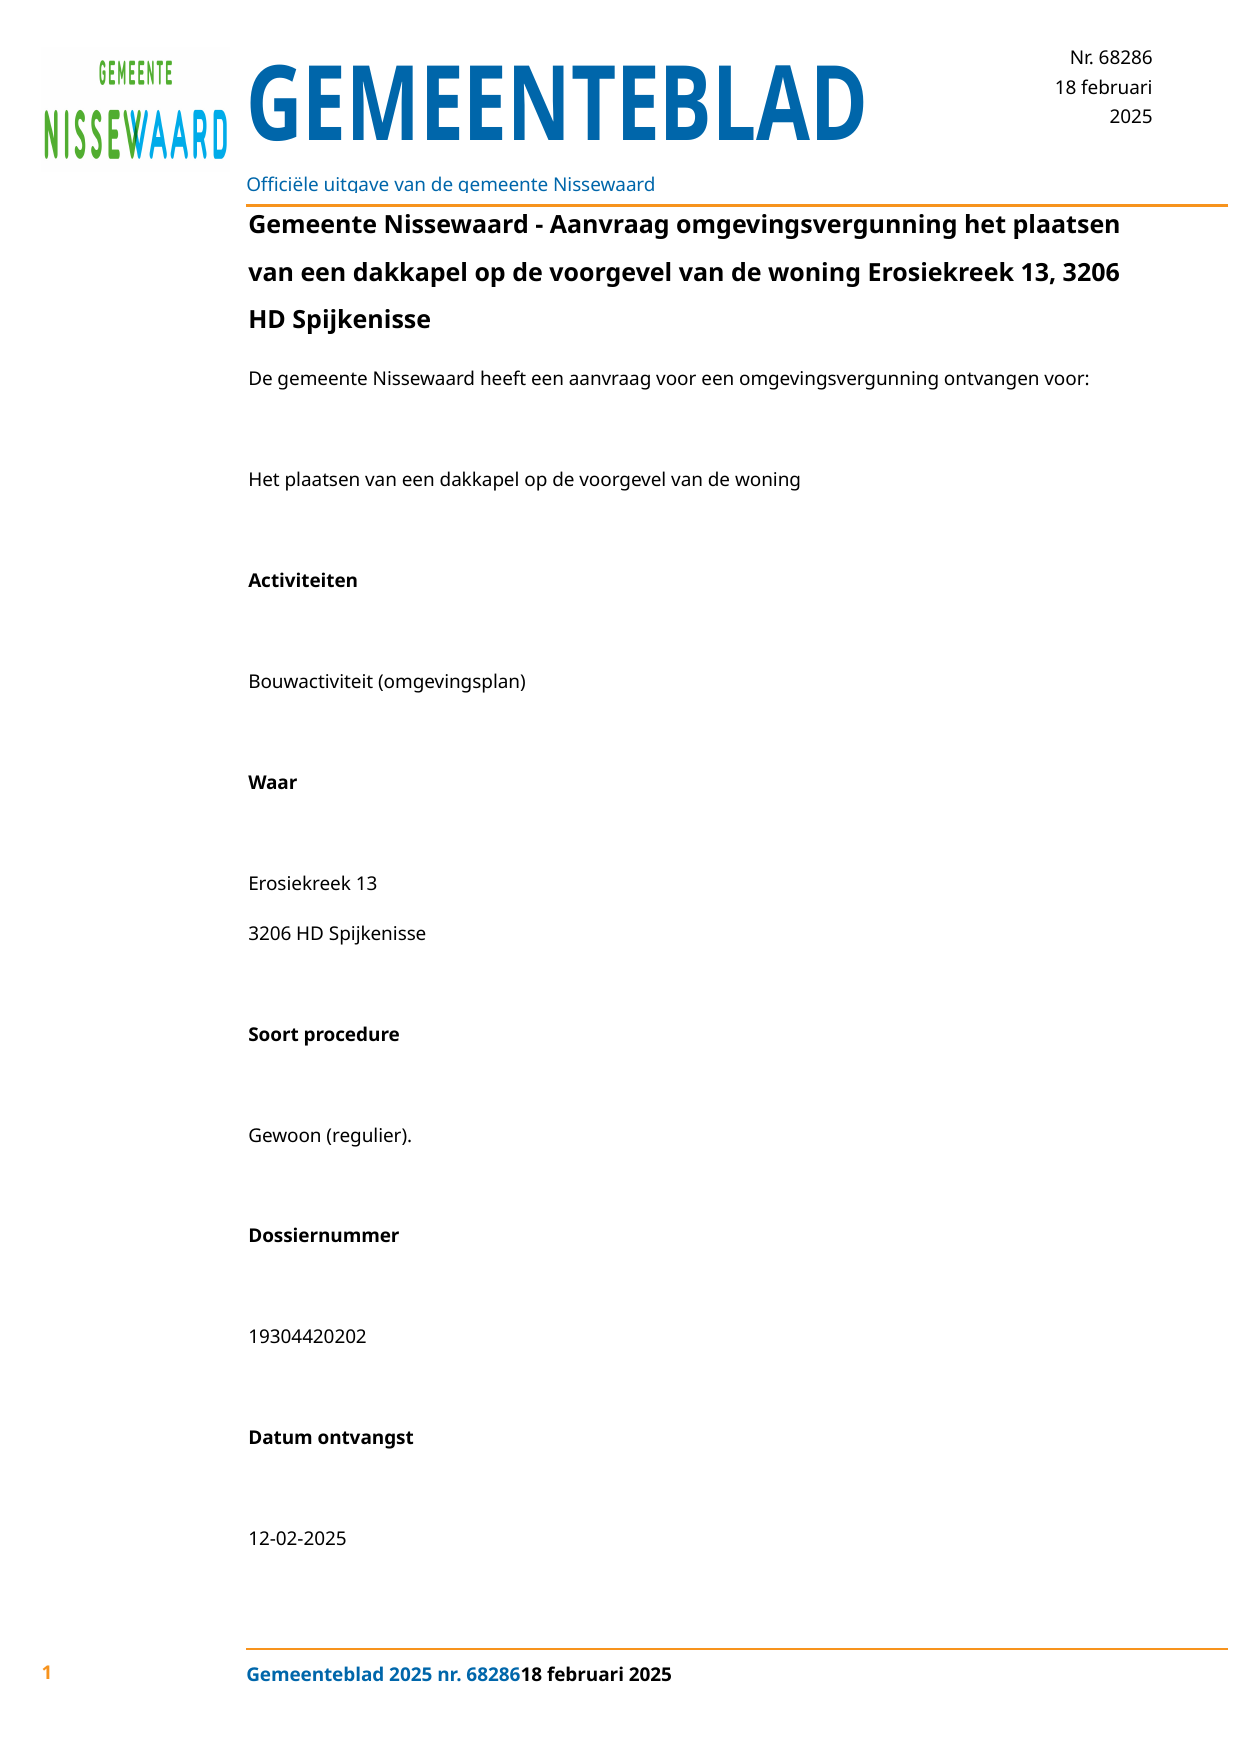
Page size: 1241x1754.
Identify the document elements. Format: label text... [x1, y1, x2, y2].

text Het plaatsen van een dakkapel op de voorgevel van de woning [248, 466, 1152, 492]
text Erosiekreek 13 [248, 870, 1152, 895]
text 12-02-2025 [248, 1525, 1152, 1551]
text Waar [248, 769, 1152, 794]
text 19304420202 [248, 1323, 1152, 1349]
text Soort procedure [248, 1021, 1152, 1047]
text 3206 HD Spijkenisse [248, 920, 1152, 946]
text De gemeente Nissewaard heeft een aanvraag voor een omgevingsvergunning ontvangen voor: [248, 366, 1152, 391]
text Gewoon (regulier). [248, 1122, 1152, 1147]
text Activiteiten [248, 567, 1152, 593]
text Bouwactiviteit (omgevingsplan) [248, 668, 1152, 694]
text Dossiernummer [248, 1223, 1152, 1248]
picture [41, 47, 231, 172]
text Datum ontvangst [248, 1424, 1152, 1450]
text Gemeente Nissewaard - Aanvraag omgevingsvergunning het plaatsen van een dakkapel op de voorgevel van de woning Erosiekreek 13, 3206 HD Spijkenisse [248, 207, 1152, 336]
